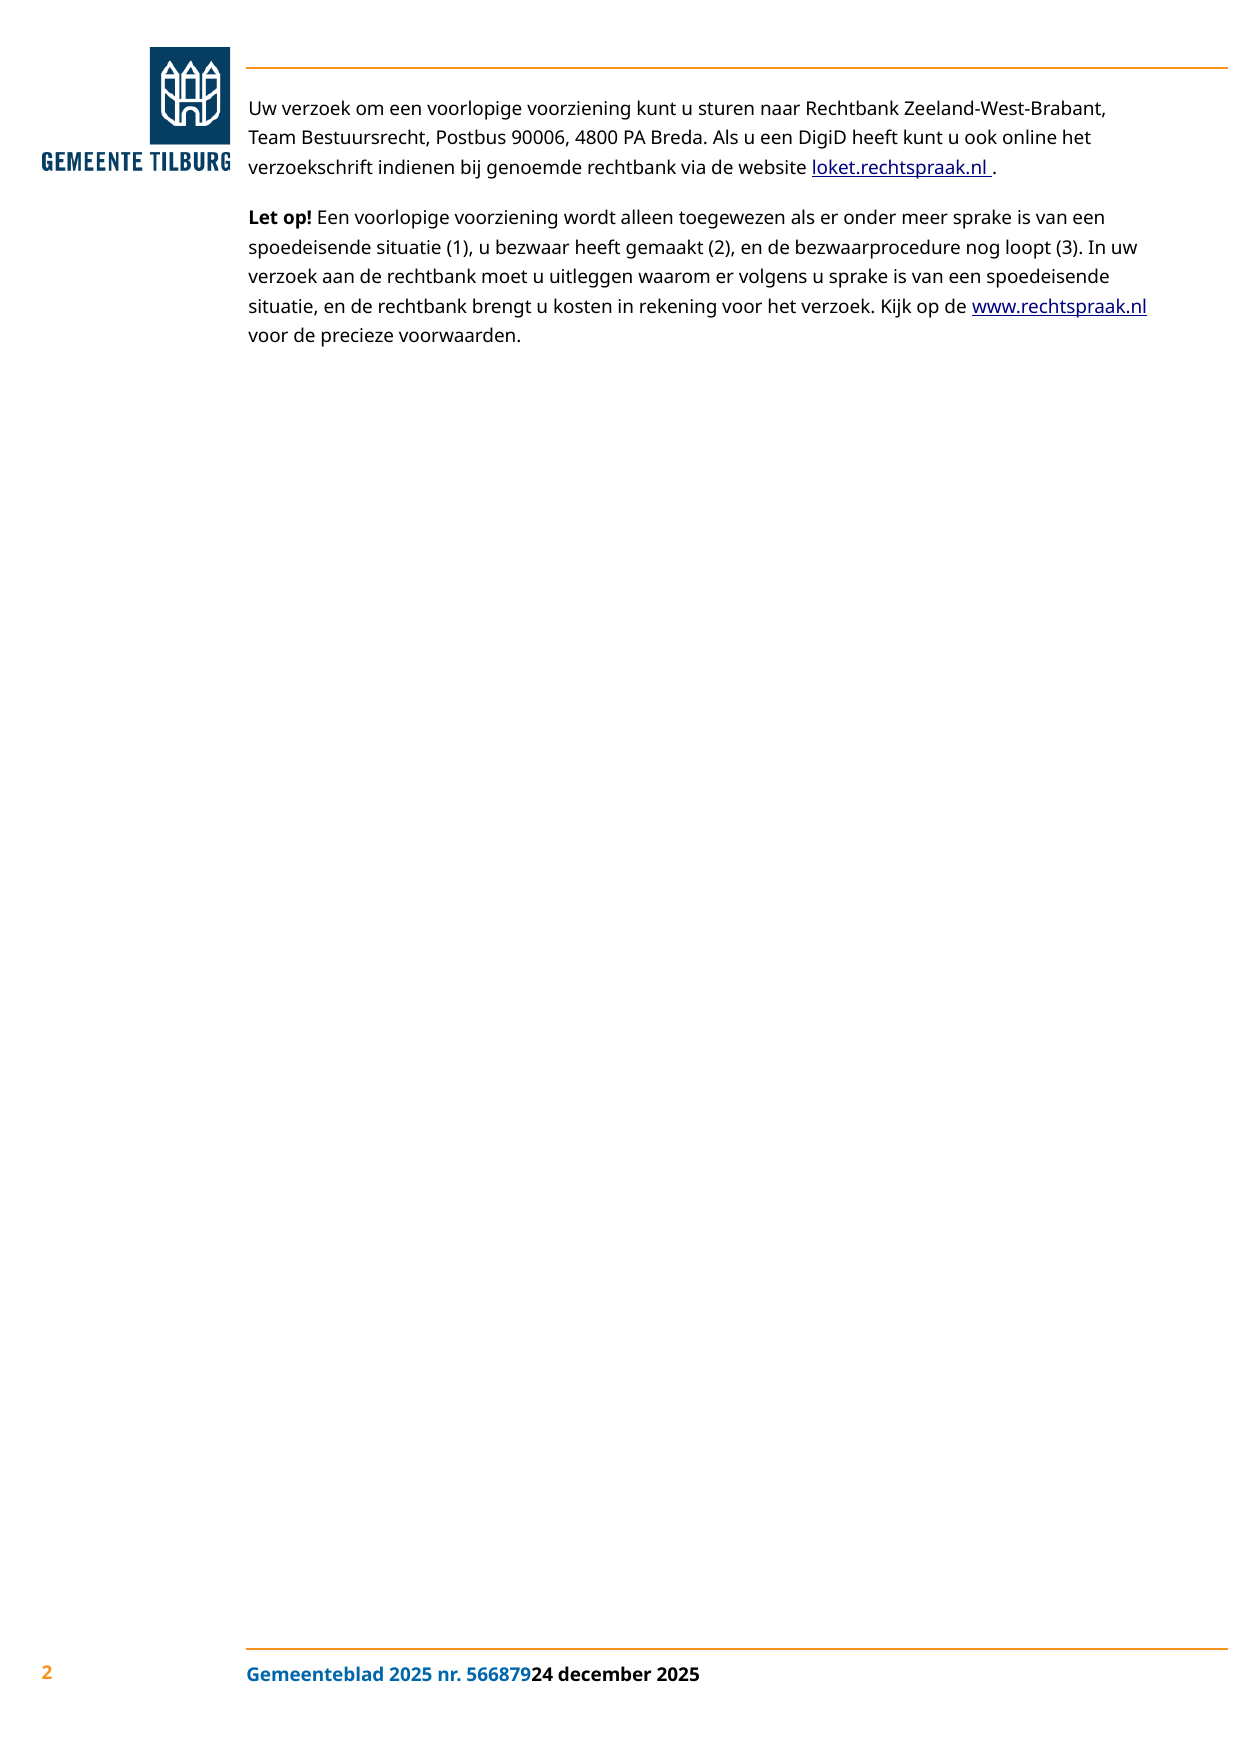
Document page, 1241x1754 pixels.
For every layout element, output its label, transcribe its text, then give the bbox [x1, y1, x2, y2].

text Uw verzoek om een voorlopige voorziening kunt u sturen naar Rechtbank Zeeland-West-Brabant, Team Bestuursrecht, Postbus 90006, 4800 PA Breda. Als u een DigiD heeft kunt u ook online het verzoekschrift indienen bij genoemde rechtbank via de website loket.rechtspraak.nl . [248, 95, 1152, 180]
text Let op! Een voorlopige voorziening wordt alleen toegewezen als er onder meer sprake is van een spoedeisende situatie (1), u bezwaar heeft gemaakt (2), en de bezwaarprocedure nog loopt (3). In uw verzoek aan de rechtbank moet u uitleggen waarom er volgens u sprake is van een spoedeisende situatie, en de rechtbank brengt u kosten in rekening voor het verzoek. Kijk op de www.rechtspraak.nl voor de precieze voorwaarden. [248, 204, 1152, 348]
picture [41, 47, 231, 172]
